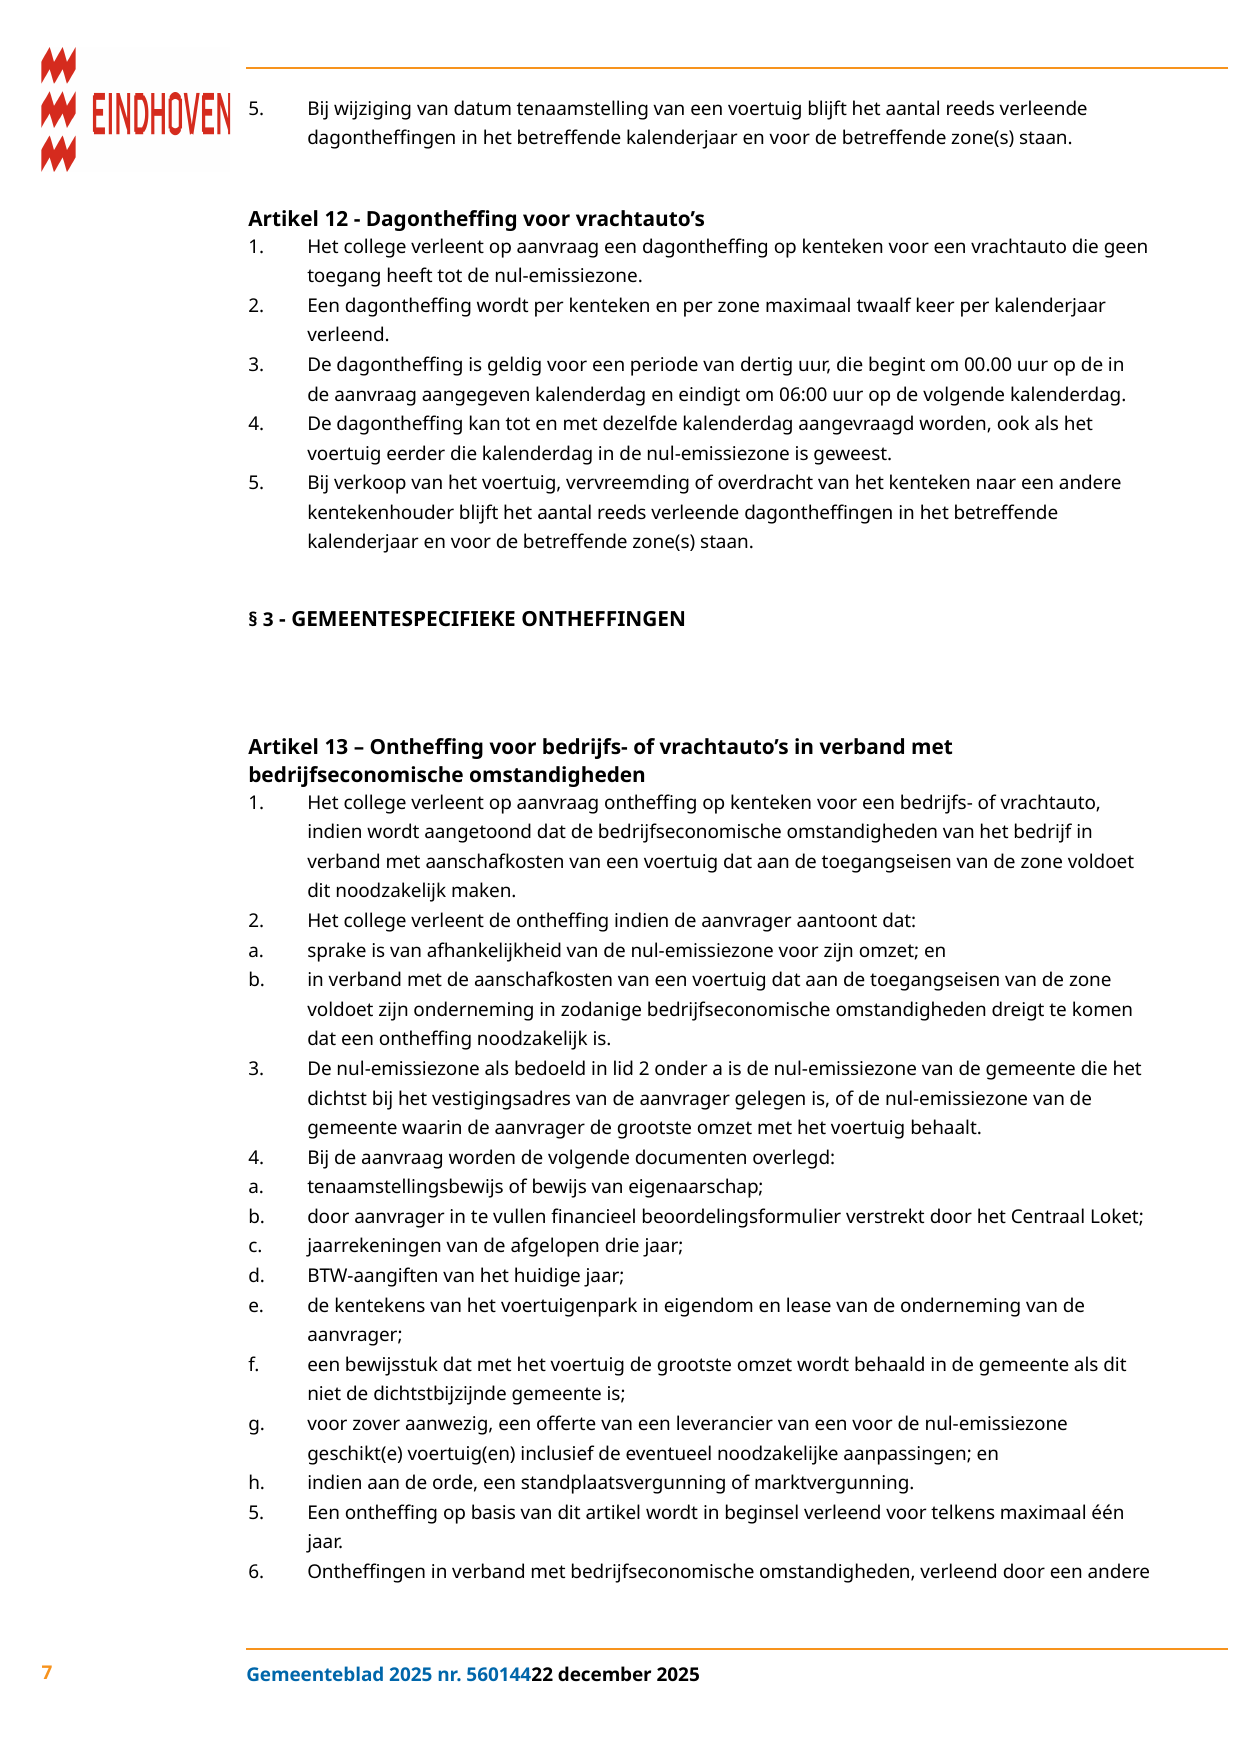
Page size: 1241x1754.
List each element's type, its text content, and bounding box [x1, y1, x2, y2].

list Het college verleent op aanvraag ontheffing op kenteken voor een bedrijfs- of vrachtauto, indien wordt aangetoond dat de bedrijfseconomische omstandigheden van het bedrijf in verband met aanschafkosten van een voertuig dat aan de toegangseisen van de zone voldoet dit noodzakelijk maken. [248, 789, 1152, 903]
list De dagontheffing is geldig voor een periode van dertig uur, die begint om 00.00 uur op de in de aanvraag aangegeven kalenderdag en eindigt om 06:00 uur op de volgende kalenderdag. [248, 351, 1152, 406]
list indien aan de orde, een standplaatsvergunning of marktvergunning. [248, 1469, 1152, 1495]
list Het college verleent de ontheffing indien de aanvrager aantoont dat: [248, 907, 1152, 933]
list Een ontheffing op basis van dit artikel wordt in beginsel verleend voor telkens maximaal één jaar. [248, 1499, 1152, 1554]
list tenaamstellingsbewijs of bewijs van eigenaarschap; [248, 1173, 1152, 1199]
list Het college verleent op aanvraag een dagontheffing op kenteken voor een vrachtauto die geen toegang heeft tot de nul-emissiezone. [248, 233, 1152, 288]
list door aanvrager in te vullen financieel beoordelingsformulier verstrekt door het Centraal Loket; [248, 1203, 1152, 1229]
list Een dagontheffing wordt per kenteken en per zone maximaal twaalf keer per kalenderjaar verleend. [248, 292, 1152, 347]
list voor zover aanwezig, een offerte van een leverancier van een voor de nul-emissiezone geschikt(e) voertuig(en) inclusief de eventueel noodzakelijke aanpassingen; en [248, 1410, 1152, 1465]
text § 3 - GEMEENTESPECIFIEKE ONTHEFFINGEN [248, 604, 1152, 632]
text Artikel 12 - Dagontheffing voor vrachtauto’s [248, 204, 1152, 233]
list Bij wijziging van datum tenaamstelling van een voertuig blijft het aantal reeds verleende dagontheffingen in het betreffende kalenderjaar en voor de betreffende zone(s) staan. [248, 95, 1152, 150]
list de kentekens van het voertuigenpark in eigendom en lease van de onderneming van de aanvrager; [248, 1292, 1152, 1347]
list in verband met de aanschafkosten van een voertuig dat aan de toegangseisen van de zone voldoet zijn onderneming in zodanige bedrijfseconomische omstandigheden dreigt te komen dat een ontheffing noodzakelijk is. [248, 966, 1152, 1051]
list Bij de aanvraag worden de volgende documenten overlegd: [248, 1144, 1152, 1169]
list Ontheffingen in verband met bedrijfseconomische omstandigheden, verleend door een andere [248, 1558, 1152, 1584]
picture [41, 47, 231, 172]
list De dagontheffing kan tot en met dezelfde kalenderdag aangevraagd worden, ook als het voertuig eerder die kalenderdag in de nul-emissiezone is geweest. [248, 410, 1152, 466]
list sprake is van afhankelijkheid van de nul-emissiezone voor zijn omzet; en [248, 937, 1152, 962]
text Artikel 13 – Ontheffing voor bedrijfs- of vrachtauto’s in verband met bedrijfseconomische omstandigheden [248, 732, 1152, 789]
list jaarrekeningen van de afgelopen drie jaar; [248, 1233, 1152, 1258]
list een bewijsstuk dat met het voertuig de grootste omzet wordt behaald in de gemeente als dit niet de dichtstbijzijnde gemeente is; [248, 1351, 1152, 1406]
list BTW-aangiften van het huidige jaar; [248, 1262, 1152, 1288]
list Bij verkoop van het voertuig, vervreemding of overdracht van het kenteken naar een andere kentekenhouder blijft het aantal reeds verleende dagontheffingen in het betreffende kalenderjaar en voor de betreffende zone(s) staan. [248, 469, 1152, 554]
list De nul-emissiezone als bedoeld in lid 2 onder a is de nul-emissiezone van de gemeente die het dichtst bij het vestigingsadres van de aanvrager gelegen is, of de nul-emissiezone van de gemeente waarin de aanvrager de grootste omzet met het voertuig behaalt. [248, 1055, 1152, 1140]
